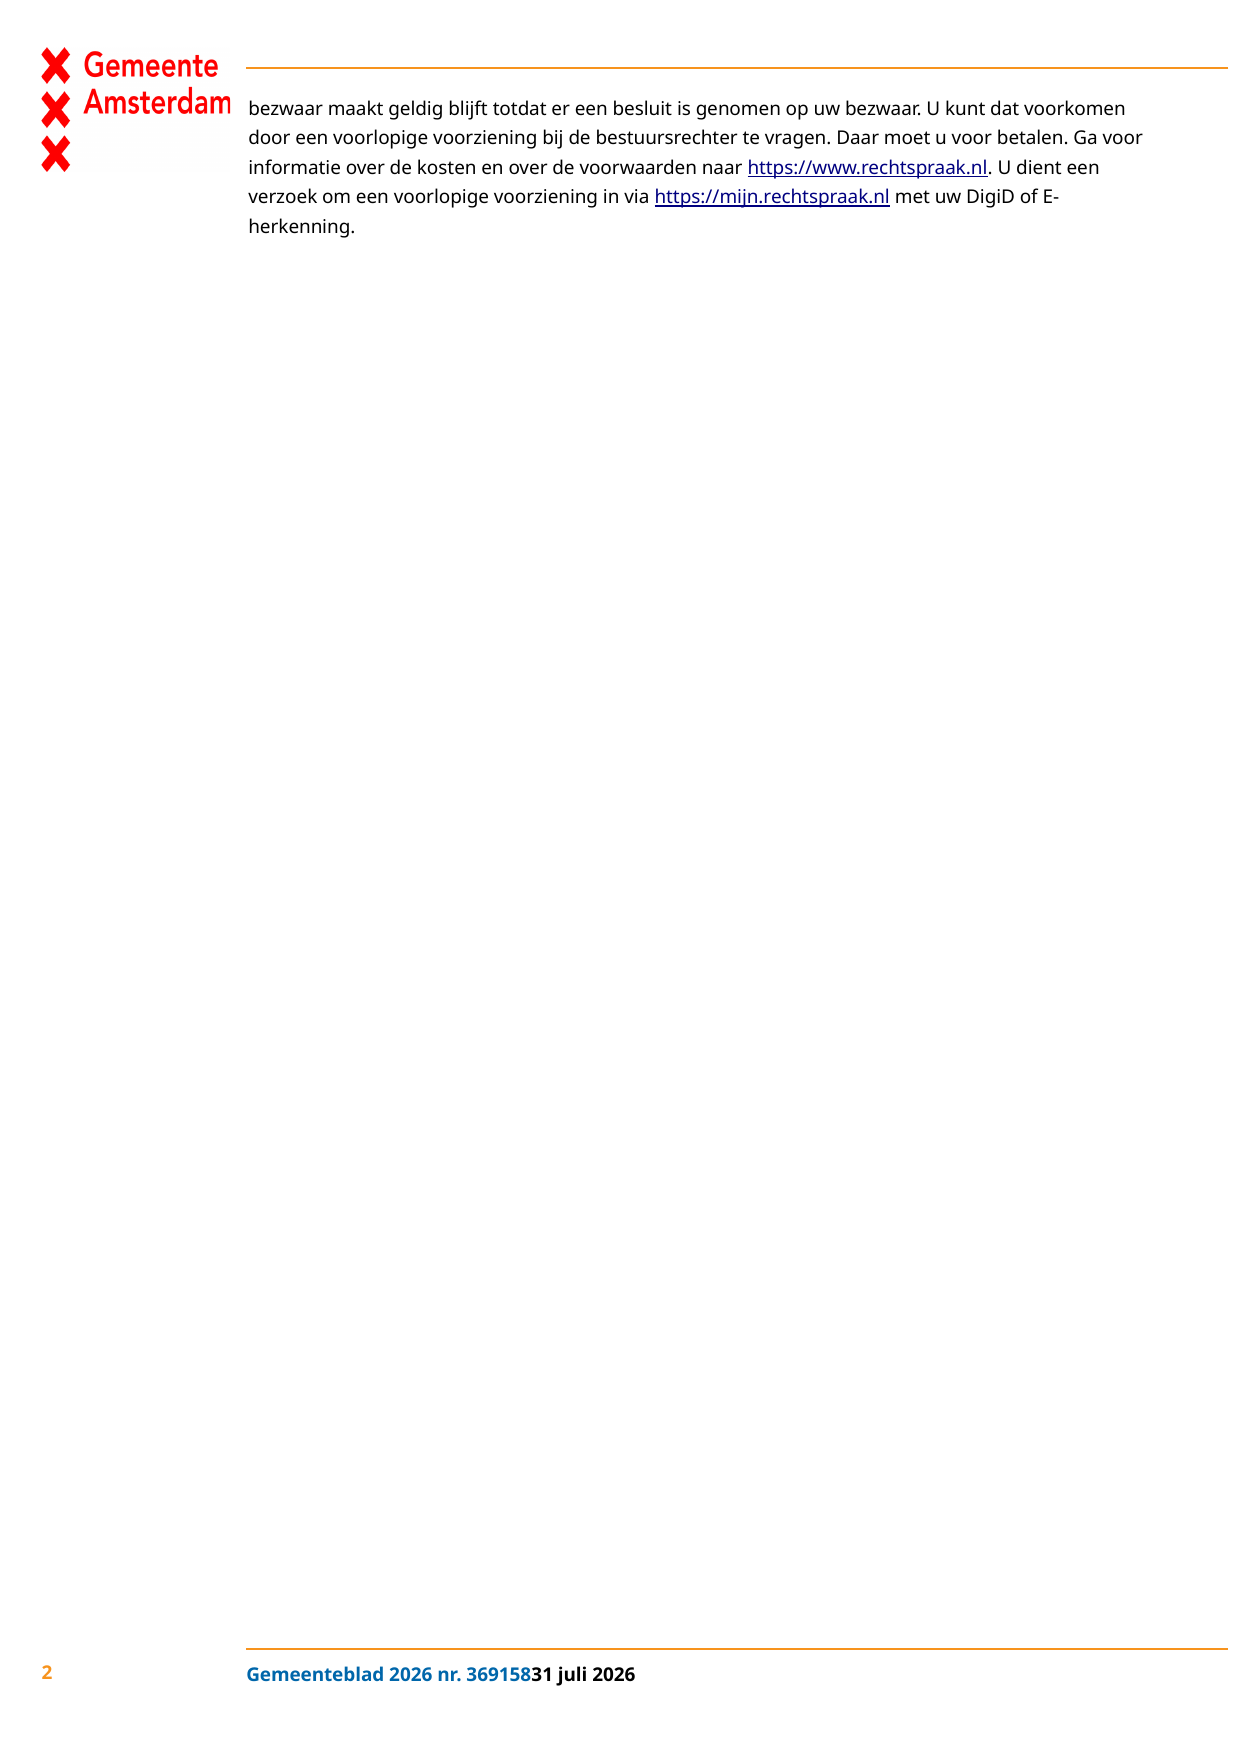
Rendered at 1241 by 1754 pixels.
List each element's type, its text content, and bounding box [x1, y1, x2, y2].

picture [41, 47, 231, 172]
text bezwaar maakt geldig blijft totdat er een besluit is genomen op uw bezwaar. U kunt dat voorkomen door een voorlopige voorziening bij de bestuursrechter te vragen. Daar moet u voor betalen. Ga voor informatie over de kosten en over de voorwaarden naar https://www.rechtspraak.nl. U dient een verzoek om een voorlopige voorziening in via https://mijn.rechtspraak.nl met uw DigiD of E-herkenning. [248, 95, 1152, 239]
